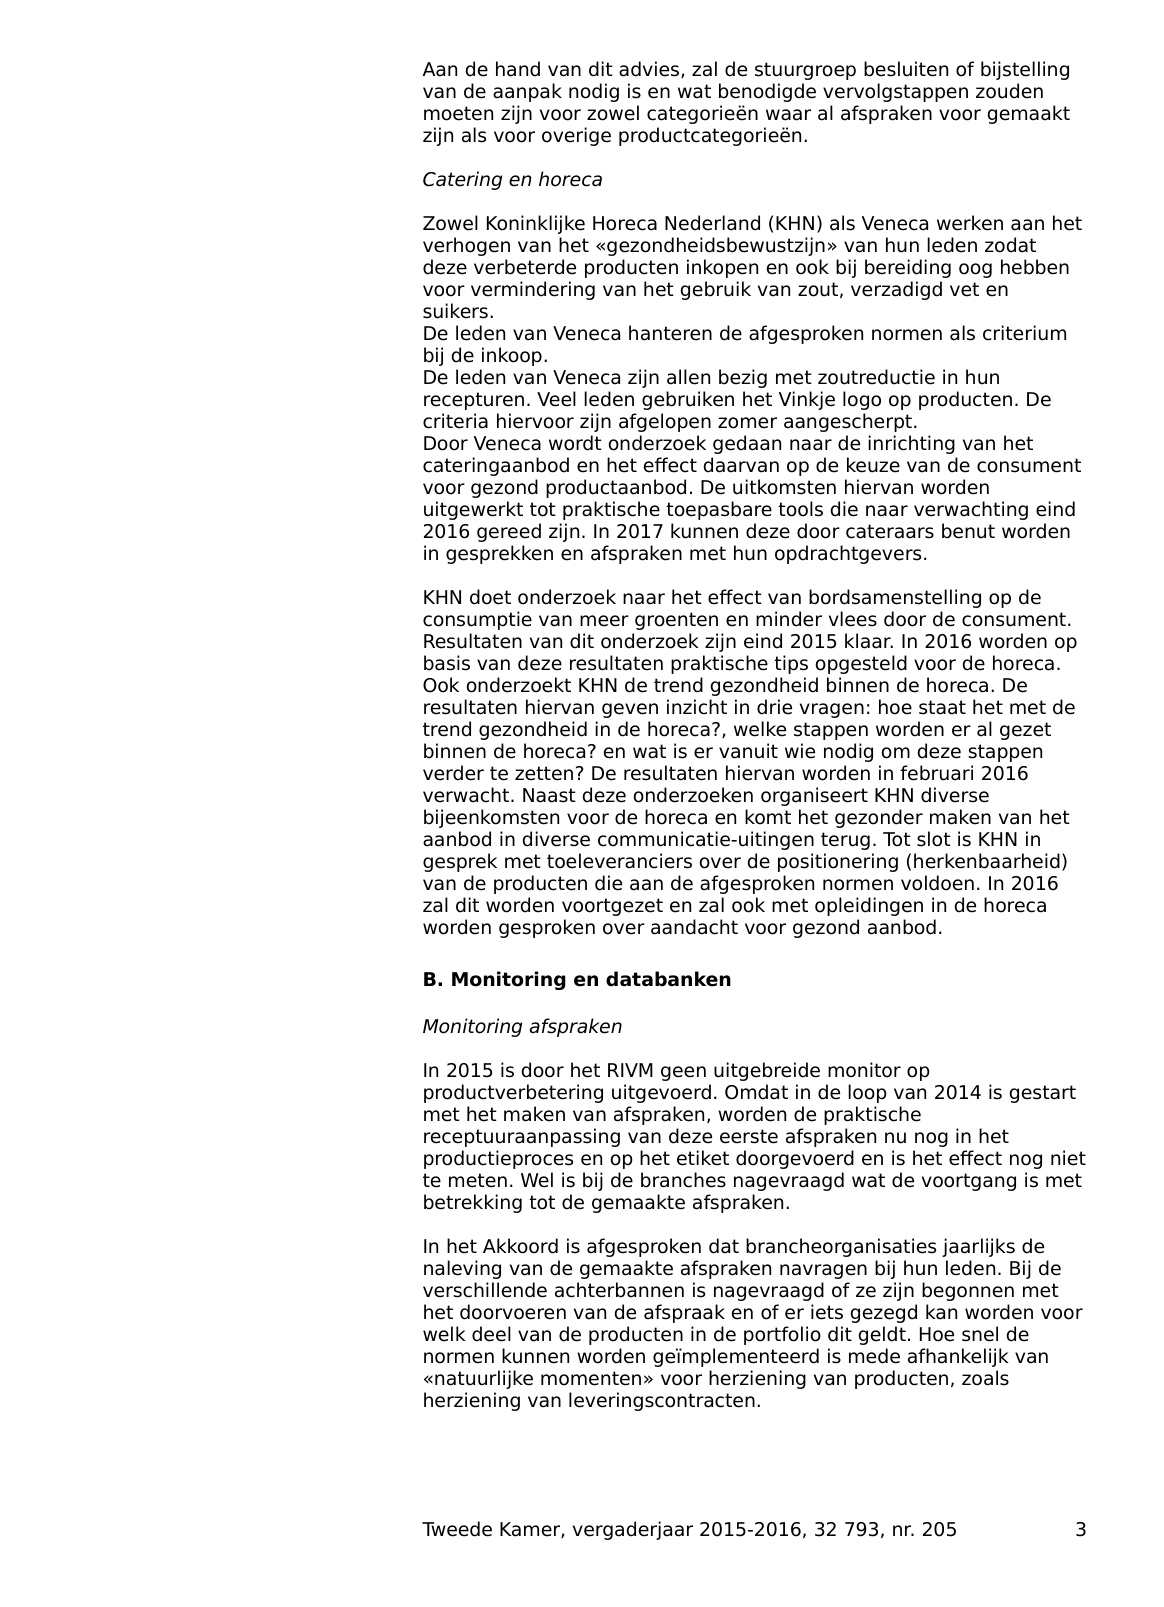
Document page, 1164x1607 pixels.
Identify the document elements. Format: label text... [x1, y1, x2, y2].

subtitle Monitoring afspraken [422, 1016, 1087, 1038]
text Door Veneca wordt onderzoek gedaan naar de inrichting van het cateringaanbod en het effect daarvan op de keuze van de consument voor gezond productaanbod. De uitkomsten hiervan worden uitgewerkt tot praktische toepasbare tools die naar verwachting eind 2016 gereed zijn. In 2017 kunnen deze door cateraars benut worden in gesprekken en afspraken met hun opdrachtgevers. [422, 433, 1087, 565]
subtitle Catering en horeca [422, 169, 1087, 191]
text KHN doet onderzoek naar het effect van bordsamenstelling op de consumptie van meer groenten en minder vlees door de consument. Resultaten van dit onderzoek zijn eind 2015 klaar. In 2016 worden op basis van deze resultaten praktische tips opgesteld voor de horeca. Ook onderzoekt KHN de trend gezondheid binnen de horeca. De resultaten hiervan geven inzicht in drie vragen: hoe staat het met de trend gezondheid in de horeca?, welke stappen worden er al gezet binnen de horeca? en wat is er vanuit wie nodig om deze stappen verder te zetten? De resultaten hiervan worden in februari 2016 verwacht. Naast deze onderzoeken organiseert KHN diverse bijeenkomsten voor de horeca en komt het gezonder maken van het aanbod in diverse communicatie-uitingen terug. Tot slot is KHN in gesprek met toeleveranciers over de positionering (herkenbaarheid) van de producten die aan de afgesproken normen voldoen. In 2016 zal dit worden voortgezet en zal ook met opleidingen in de horeca worden gesproken over aandacht voor gezond aanbod. [422, 587, 1087, 939]
text Aan de hand van dit advies, zal de stuurgroep besluiten of bijstelling van de aanpak nodig is en wat benodigde vervolgstappen zouden moeten zijn voor zowel categorieën waar al afspraken voor gemaakt zijn als voor overige productcategorieën. [422, 59, 1087, 147]
text In het Akkoord is afgesproken dat brancheorganisaties jaarlijks de naleving van de gemaakte afspraken navragen bij hun leden. Bij de verschillende achterbannen is nagevraagd of ze zijn begonnen met het doorvoeren van de afspraak en of er iets gezegd kan worden voor welk deel van de producten in de portfolio dit geldt. Hoe snel de normen kunnen worden geïmplementeerd is mede afhankelijk van «natuurlijke momenten» voor herziening van producten, zoals herziening van leveringscontracten. [422, 1236, 1087, 1412]
subtitle B. Monitoring en databanken [422, 969, 1087, 991]
text De leden van Veneca hanteren de afgesproken normen als criterium bij de inkoop. [422, 323, 1087, 367]
text Zowel Koninklijke Horeca Nederland (KHN) als Veneca werken aan het verhogen van het «gezondheidsbewustzijn» van hun leden zodat deze verbeterde producten inkopen en ook bij bereiding oog hebben voor vermindering van het gebruik van zout, verzadigd vet en suikers. [422, 213, 1087, 323]
text De leden van Veneca zijn allen bezig met zoutreductie in hun recepturen. Veel leden gebruiken het Vinkje logo op producten. De criteria hiervoor zijn afgelopen zomer aangescherpt. [422, 367, 1087, 433]
text In 2015 is door het RIVM geen uitgebreide monitor op productverbetering uitgevoerd. Omdat in de loop van 2014 is gestart met het maken van afspraken, worden de praktische receptuuraanpassing van deze eerste afspraken nu nog in het productieproces en op het etiket doorgevoerd en is het effect nog niet te meten. Wel is bij de branches nagevraagd wat de voortgang is met betrekking tot de gemaakte afspraken. [422, 1060, 1087, 1214]
